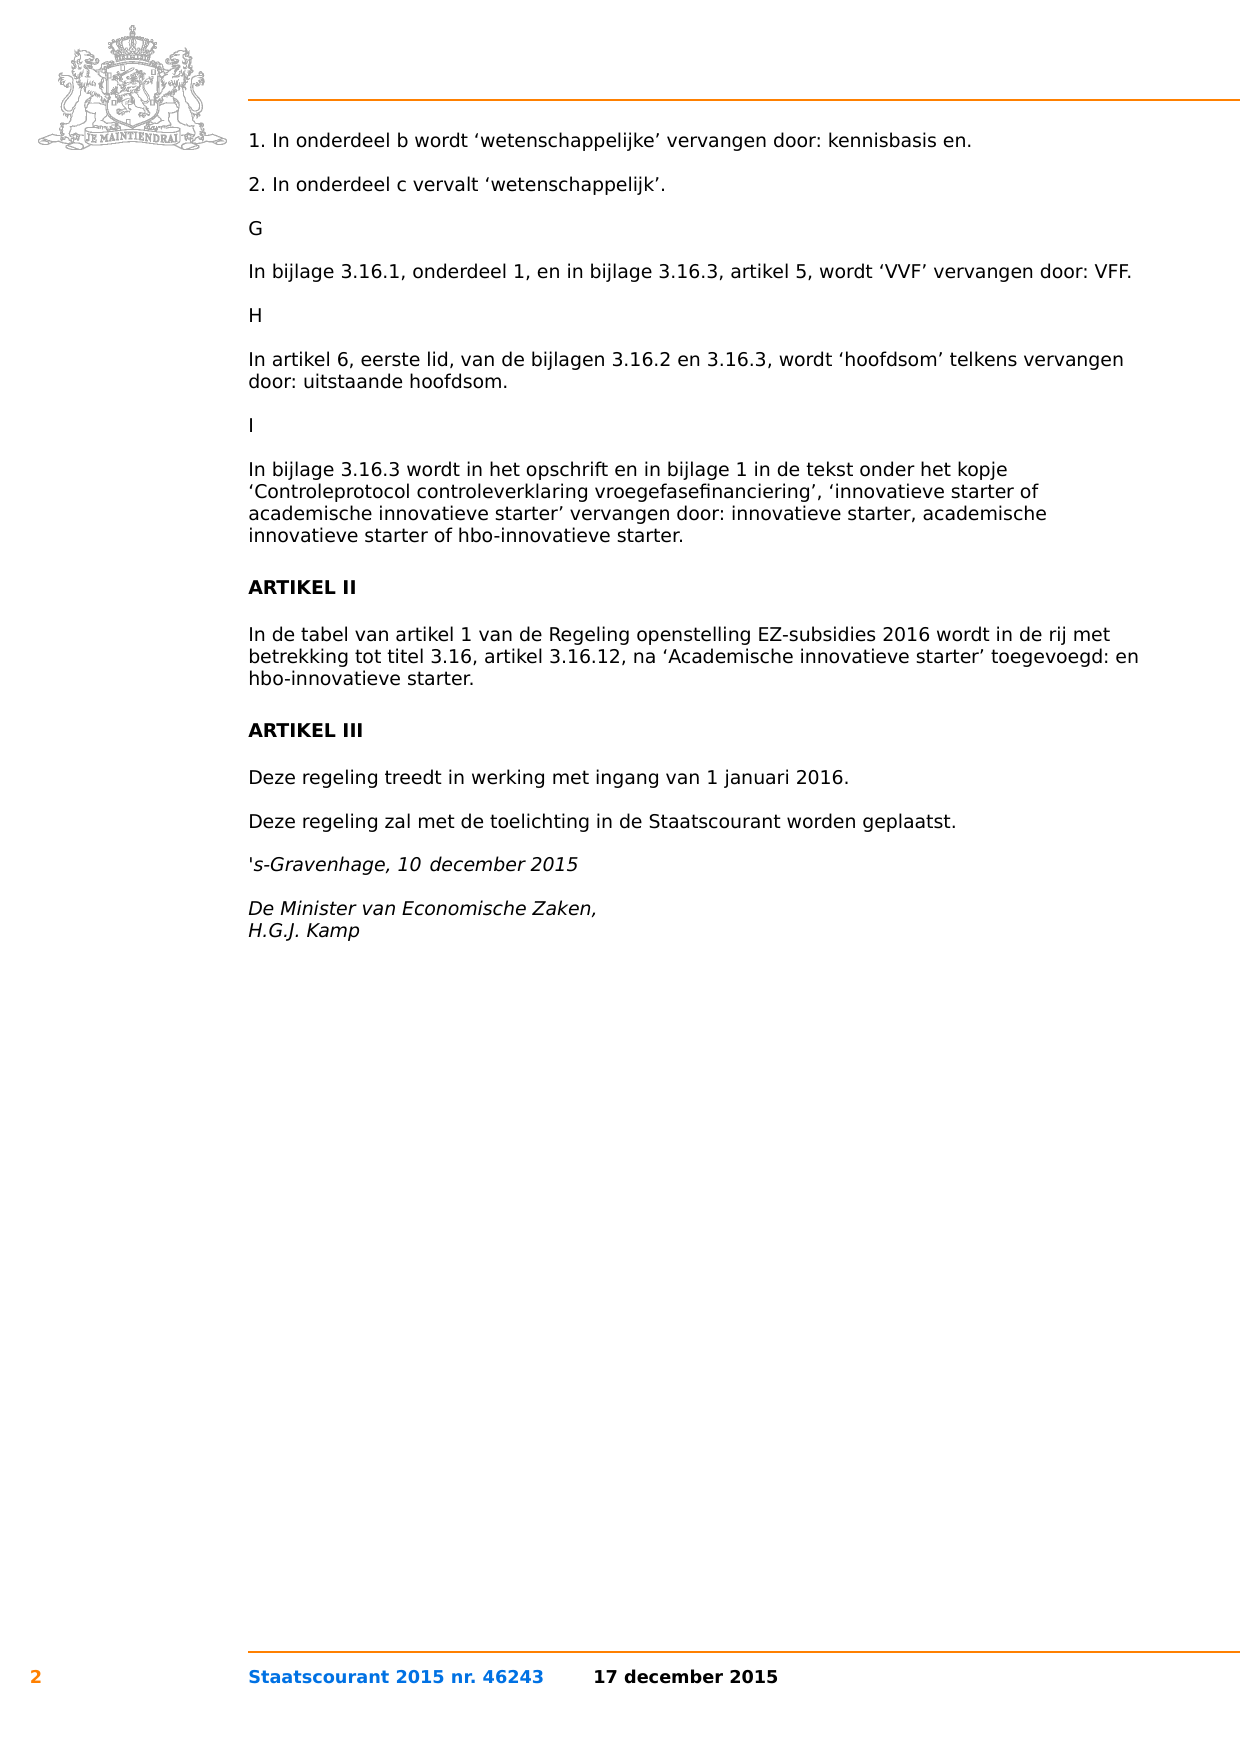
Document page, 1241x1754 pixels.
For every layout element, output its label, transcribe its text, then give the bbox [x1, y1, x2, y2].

text 1. In onderdeel b wordt ‘wetenschappelijke’ vervangen door: kennisbasis en. [248, 130, 1163, 152]
text 2. In onderdeel c vervalt ‘wetenschappelijk’. [248, 174, 1163, 196]
text Deze regeling zal met de toelichting in de Staatscourant worden geplaatst. [248, 811, 1163, 832]
text In bijlage 3.16.1, onderdeel 1, en in bijlage 3.16.3, artikel 5, wordt ‘VVF’ vervangen door: VFF. [248, 261, 1163, 283]
text Deze regeling treedt in werking met ingang van 1 januari 2016. [248, 767, 1163, 789]
text 's-Gravenhage, 10 december 2015 [248, 854, 1163, 876]
text H [248, 305, 1163, 327]
picture [38, 25, 227, 150]
text I [248, 415, 1163, 437]
text In artikel 6, eerste lid, van de bijlagen 3.16.2 en 3.16.3, wordt ‘hoofdsom’ telkens vervangen door: uitstaande hoofdsom. [248, 349, 1163, 393]
text In bijlage 3.16.3 wordt in het opschrift en in bijlage 1 in de tekst onder het kopje ‘Controleprotocol controleverklaring vroegefasefinanciering’, ‘innovatieve starter of academische innovatieve starter’ vervangen door: innovatieve starter, academische innovatieve starter of hbo-innovatieve starter. [248, 459, 1163, 547]
subtitle ARTIKEL II [248, 577, 1163, 599]
text G [248, 218, 1163, 239]
subtitle ARTIKEL III [248, 720, 1163, 742]
text De Minister van Economische Zaken, H.G.J. Kamp [248, 898, 1163, 942]
text In de tabel van artikel 1 van de Regeling openstelling EZ-subsidies 2016 wordt in de rij met betrekking tot titel 3.16, artikel 3.16.12, na ‘Academische innovatieve starter’ toegevoegd: en hbo-innovatieve starter. [248, 624, 1163, 690]
